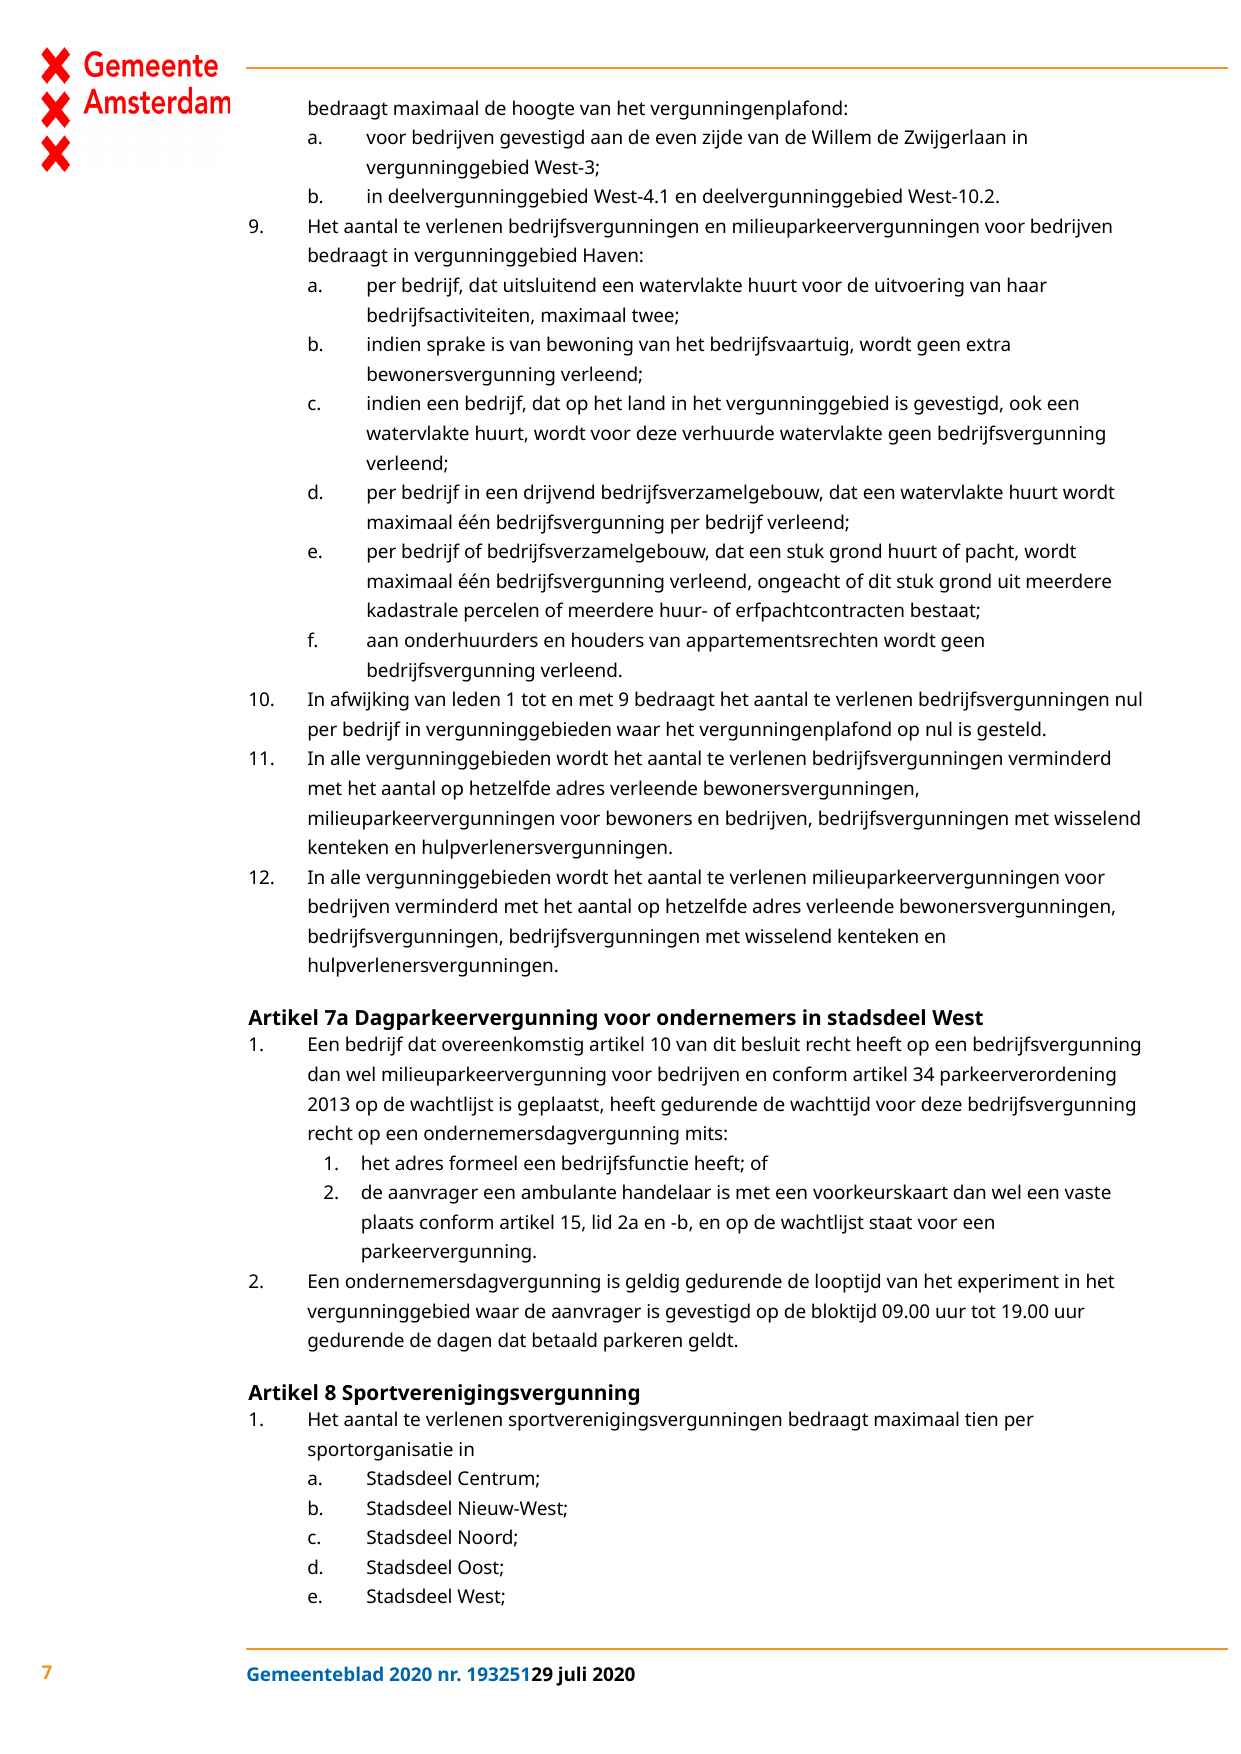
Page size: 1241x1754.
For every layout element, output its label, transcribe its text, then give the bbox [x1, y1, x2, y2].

list Stadsdeel Oost; [307, 1554, 1152, 1580]
list per bedrijf in een drijvend bedrijfsverzamelgebouw, dat een watervlakte huurt wordt maximaal één bedrijfsvergunning per bedrijf verleend; [307, 479, 1152, 535]
list indien een bedrijf, dat op het land in het vergunninggebied is gevestigd, ook een watervlakte huurt, wordt voor deze verhuurde watervlakte geen bedrijfsvergunning verleend; [307, 391, 1152, 476]
list voor bedrijven gevestigd aan de even zijde van de Willem de Zwijgerlaan in vergunninggebied West-3; [307, 124, 1152, 180]
list Stadsdeel West; [307, 1584, 1152, 1609]
list Een ondernemersdagvergunning is geldig gedurende de looptijd van het experiment in het vergunninggebied waar de aanvrager is gevestigd op de bloktijd 09.00 uur tot 19.00 uur gedurende de dagen dat betaald parkeren geldt. [248, 1268, 1152, 1353]
list Stadsdeel Noord; [307, 1524, 1152, 1550]
picture [41, 47, 231, 172]
list Stadsdeel Nieuw-West; [307, 1495, 1152, 1521]
list In afwijking van leden 1 tot en met 9 bedraagt het aantal te verlenen bedrijfsvergunningen nul per bedrijf in vergunninggebieden waar het vergunningenplafond op nul is gesteld. [248, 686, 1152, 742]
list per bedrijf, dat uitsluitend een watervlakte huurt voor de uitvoering van haar bedrijfsactiviteiten, maximaal twee; [307, 272, 1152, 328]
list Een bedrijf dat overeenkomstig artikel 10 van dit besluit recht heeft op een bedrijfsvergunning dan wel milieuparkeervergunning voor bedrijven en conform artikel 34 parkeerverordening 2013 op de wachtlijst is geplaatst, heeft gedurende de wachttijd voor deze bedrijfsvergunning recht op een ondernemersdagvergunning mits: [248, 1032, 1152, 1146]
list aan onderhuurders en houders van appartementsrechten wordt geen bedrijfsvergunning verleend. [307, 627, 1152, 683]
text Artikel 8 Sportverenigingsvergunning [248, 1378, 1152, 1406]
list in deelvergunninggebied West-4.1 en deelvergunninggebied West-10.2. [307, 183, 1152, 209]
list Stadsdeel Centrum; [307, 1465, 1152, 1491]
list In alle vergunninggebieden wordt het aantal te verlenen milieuparkeervergunningen voor bedrijven verminderd met het aantal op hetzelfde adres verleende bewonersvergunningen, bedrijfsvergunningen, bedrijfsvergunningen met wisselend kenteken en hulpverlenersvergunningen. [248, 864, 1152, 978]
list bedraagt maximaal de hoogte van het vergunningenplafond: [248, 95, 1152, 121]
list de aanvrager een ambulante handelaar is met een voorkeurskaart dan wel een vaste plaats conform artikel 15, lid 2a en -b, en op de wachtlijst staat voor een parkeervergunning. [323, 1179, 1152, 1264]
list per bedrijf of bedrijfsverzamelgebouw, dat een stuk grond huurt of pacht, wordt maximaal één bedrijfsvergunning verleend, ongeacht of dit stuk grond uit meerdere kadastrale percelen of meerdere huur- of erfpachtcontracten bestaat; [307, 538, 1152, 623]
text Artikel 7a Dagparkeervergunning voor ondernemers in stadsdeel West [248, 1003, 1152, 1032]
list Het aantal te verlenen sportverenigingsvergunningen bedraagt maximaal tien per sportorganisatie in [248, 1406, 1152, 1462]
list In alle vergunninggebieden wordt het aantal te verlenen bedrijfsvergunningen verminderd met het aantal op hetzelfde adres verleende bewonersvergunningen, milieuparkeervergunningen voor bewoners en bedrijven, bedrijfsvergunningen met wisselend kenteken en hulpverlenersvergunningen. [248, 746, 1152, 860]
list indien sprake is van bewoning van het bedrijfsvaartuig, wordt geen extra bewonersvergunning verleend; [307, 331, 1152, 387]
list het adres formeel een bedrijfsfunctie heeft; of [323, 1150, 1152, 1176]
list Het aantal te verlenen bedrijfsvergunningen en milieuparkeervergunningen voor bedrijven bedraagt in vergunninggebied Haven: [248, 213, 1152, 268]
